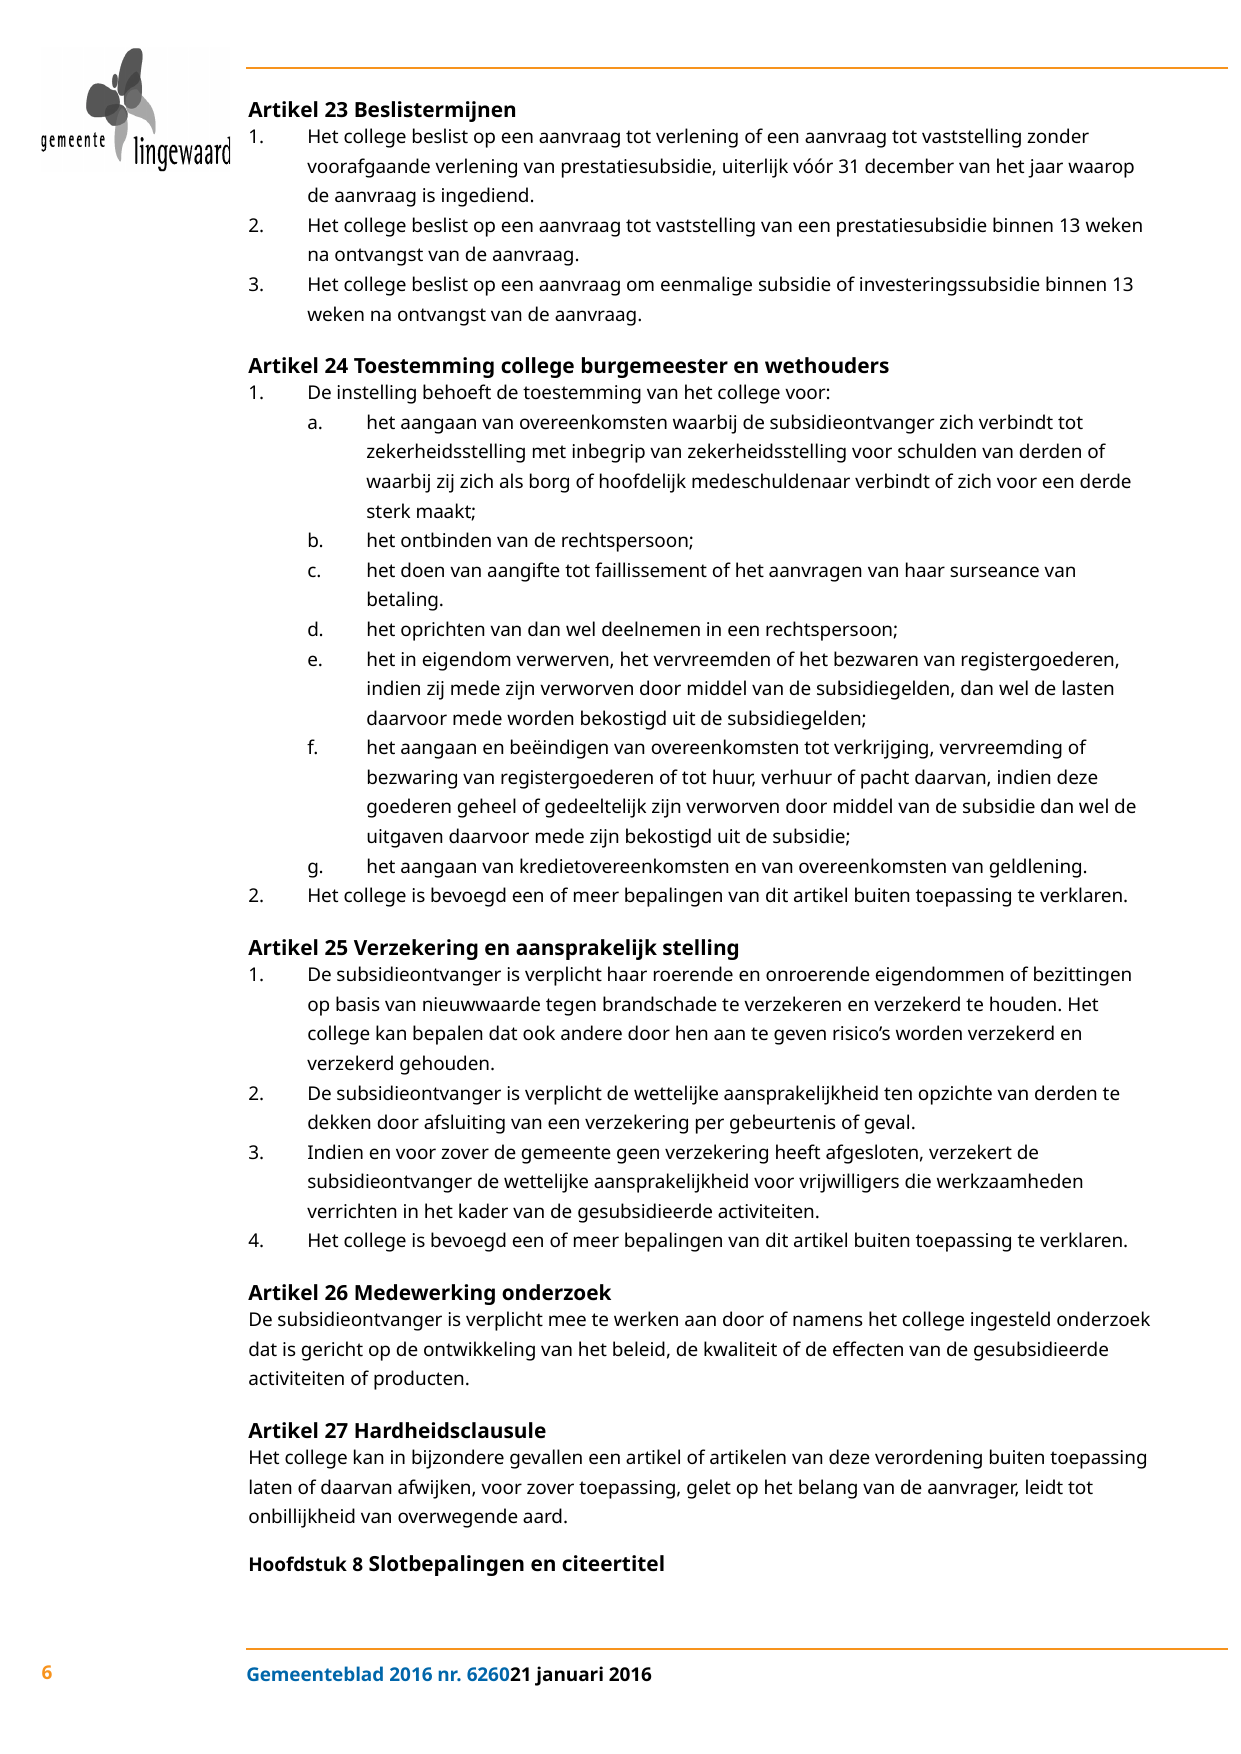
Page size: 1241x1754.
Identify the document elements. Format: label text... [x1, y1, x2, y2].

text De subsidieontvanger is verplicht mee te werken aan door of namens het college ingesteld onderzoek dat is gericht op de ontwikkeling van het beleid, de kwaliteit of de effecten van de gesubsidieerde activiteiten of producten. [248, 1306, 1152, 1391]
list het aangaan van kredietovereenkomsten en van overeenkomsten van geldlening. [307, 853, 1152, 879]
list Indien en voor zover de gemeente geen verzekering heeft afgesloten, verzekert de subsidieontvanger de wettelijke aansprakelijkheid voor vrijwilligers die werkzaamheden verrichten in het kader van de gesubsidieerde activiteiten. [248, 1139, 1152, 1224]
list het in eigendom verwerven, het vervreemden of het bezwaren van registergoederen, indien zij mede zijn verworven door middel van de subsidiegelden, dan wel de lasten daarvoor mede worden bekostigd uit de subsidiegelden; [307, 646, 1152, 731]
text Hoofdstuk 8 Slotbepalingen en citeertitel [248, 1549, 1152, 1578]
text Artikel 27 Hardheidsclausule [248, 1416, 1152, 1444]
list het aangaan en beëindigen van overeenkomsten tot verkrijging, vervreemding of bezwaring van registergoederen of tot huur, verhuur of pacht daarvan, indien deze goederen geheel of gedeeltelijk zijn verworven door middel van de subsidie dan wel de uitgaven daarvoor mede zijn bekostigd uit de subsidie; [307, 734, 1152, 849]
list Het college beslist op een aanvraag tot verlening of een aanvraag tot vaststelling zonder voorafgaande verlening van prestatiesubsidie, uiterlijk vóór 31 december van het jaar waarop de aanvraag is ingediend. [248, 123, 1152, 208]
text Het college kan in bijzondere gevallen een artikel of artikelen van deze verordening buiten toepassing laten of daarvan afwijken, voor zover toepassing, gelet op het belang van de aanvrager, leidt tot onbillijkheid van overwegende aard. [248, 1444, 1152, 1529]
list Het college beslist op een aanvraag tot vaststelling van een prestatiesubsidie binnen 13 weken na ontvangst van de aanvraag. [248, 212, 1152, 267]
list Het college beslist op een aanvraag om eenmalige subsidie of investeringssubsidie binnen 13 weken na ontvangst van de aanvraag. [248, 271, 1152, 326]
list Het college is bevoegd een of meer bepalingen van dit artikel buiten toepassing te verklaren. [248, 882, 1152, 908]
list het doen van aangifte tot faillissement of het aanvragen van haar surseance van betaling. [307, 557, 1152, 612]
list De subsidieontvanger is verplicht haar roerende en onroerende eigendommen of bezittingen op basis van nieuwwaarde tegen brandschade te verzekeren en verzekerd te houden. Het college kan bepalen dat ook andere door hen aan te geven risico’s worden verzekerd en verzekerd gehouden. [248, 961, 1152, 1076]
list het aangaan van overeenkomsten waarbij de subsidieontvanger zich verbindt tot zekerheidsstelling met inbegrip van zekerheidsstelling voor schulden van derden of waarbij zij zich als borg of hoofdelijk medeschuldenaar verbindt of zich voor een derde sterk maakt; [307, 409, 1152, 524]
list het oprichten van dan wel deelnemen in een rechtspersoon; [307, 616, 1152, 642]
list het ontbinden van de rechtspersoon; [307, 527, 1152, 553]
text Artikel 26 Medewerking onderzoek [248, 1278, 1152, 1306]
text Artikel 25 Verzekering en aansprakelijk stelling [248, 933, 1152, 961]
list De subsidieontvanger is verplicht de wettelijke aansprakelijkheid ten opzichte van derden te dekken door afsluiting van een verzekering per gebeurtenis of geval. [248, 1080, 1152, 1135]
picture [41, 47, 231, 172]
list Het college is bevoegd een of meer bepalingen van dit artikel buiten toepassing te verklaren. [248, 1228, 1152, 1253]
text Artikel 23 Beslistermijnen [248, 95, 1152, 123]
list De instelling behoeft de toestemming van het college voor: [248, 379, 1152, 405]
text Artikel 24 Toestemming college burgemeester en wethouders [248, 351, 1152, 379]
